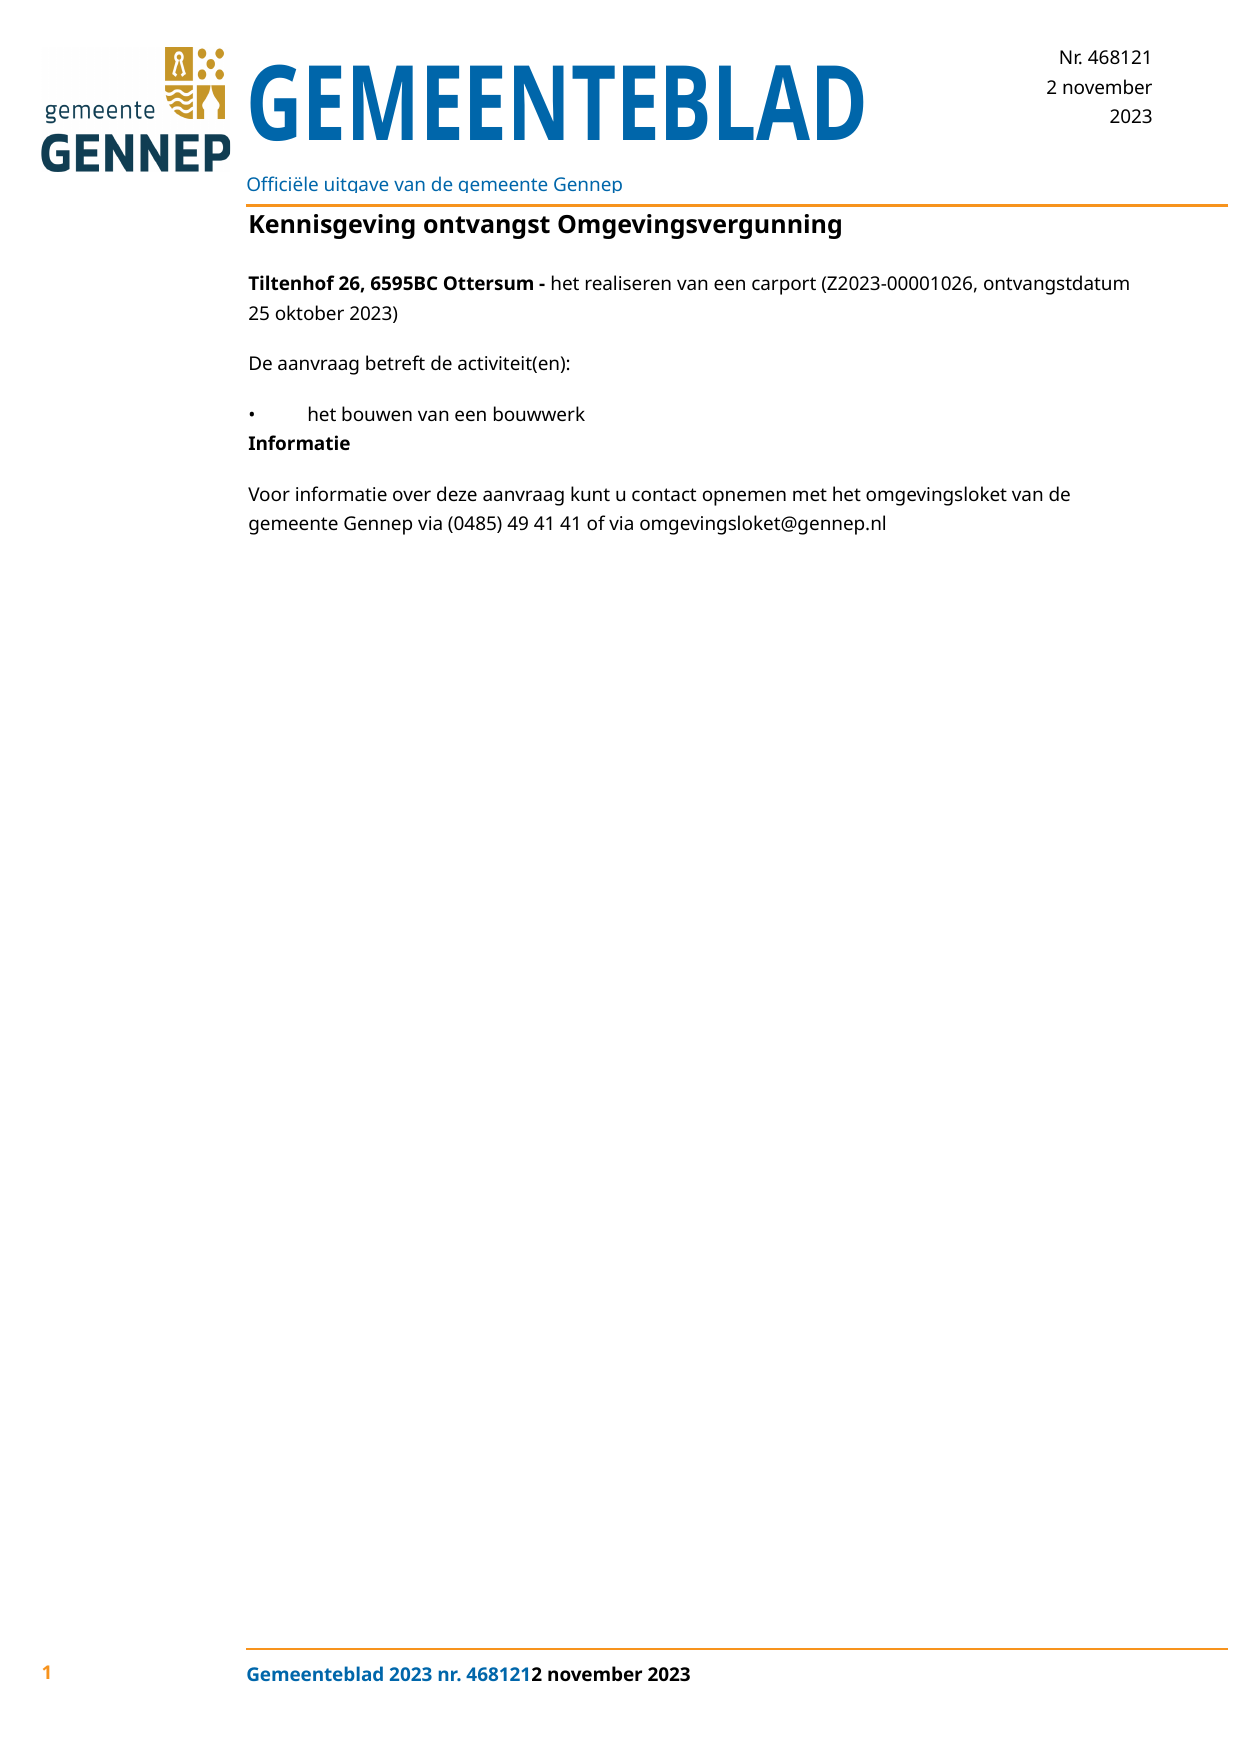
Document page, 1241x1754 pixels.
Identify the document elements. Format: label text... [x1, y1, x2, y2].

picture [41, 47, 231, 172]
list het bouwen van een bouwwerk [248, 401, 1152, 426]
text Kennisgeving ontvangst Omgevingsvergunning [248, 207, 1152, 241]
text Informatie [248, 430, 1152, 456]
text Voor informatie over deze aanvraag kunt u contact opnemen met het omgevingsloket van de gemeente Gennep via (0485) 49 41 41 of via omgevingsloket@gennep.nl [248, 481, 1152, 536]
text De aanvraag betreft de activiteit(en): [248, 350, 1152, 376]
text Tiltenhof 26, 6595BC Ottersum - het realiseren van een carport (Z2023-00001026, ontvangstdatum 25 oktober 2023) [248, 270, 1152, 326]
